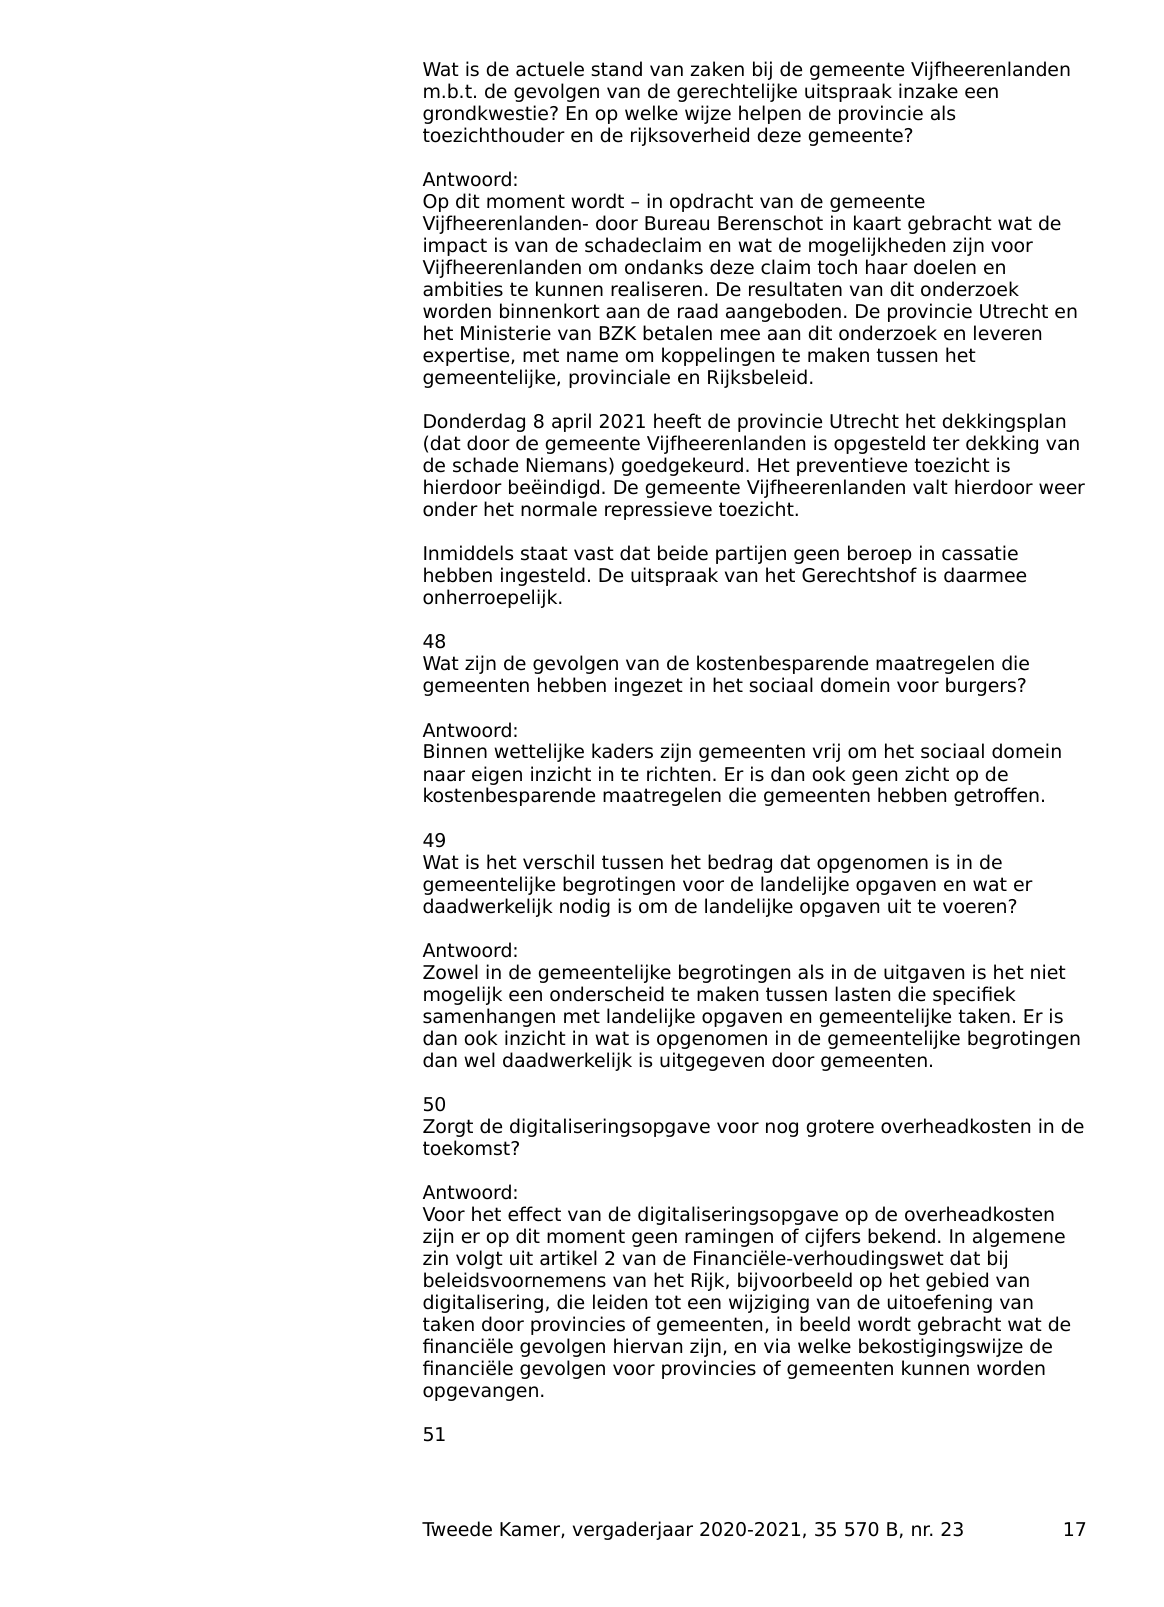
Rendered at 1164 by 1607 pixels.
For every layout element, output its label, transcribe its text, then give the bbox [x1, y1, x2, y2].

text Antwoord: [422, 940, 1087, 962]
text Inmiddels staat vast dat beide partijen geen beroep in cassatie hebben ingesteld. De uitspraak van het Gerechtshof is daarmee onherroepelijk. [422, 543, 1087, 609]
text 48 [422, 631, 1087, 653]
text Antwoord: [422, 719, 1087, 741]
text Donderdag 8 april 2021 heeft de provincie Utrecht het dekkingsplan (dat door de gemeente Vijfheerenlanden is opgesteld ter dekking van de schade Niemans) goedgekeurd. Het preventieve toezicht is hierdoor beëindigd. De gemeente Vijfheerenlanden valt hierdoor weer onder het normale repressieve toezicht. [422, 411, 1087, 521]
text Wat zijn de gevolgen van de kostenbesparende maatregelen die gemeenten hebben ingezet in het sociaal domein voor burgers? [422, 653, 1087, 697]
text 50 [422, 1094, 1087, 1116]
text 51 [422, 1424, 1087, 1446]
text Op dit moment wordt – in opdracht van de gemeente Vijfheerenlanden- door Bureau Berenschot in kaart gebracht wat de impact is van de schadeclaim en wat de mogelijkheden zijn voor Vijfheerenlanden om ondanks deze claim toch haar doelen en ambities te kunnen realiseren. De resultaten van dit onderzoek worden binnenkort aan de raad aangeboden. De provincie Utrecht en het Ministerie van BZK betalen mee aan dit onderzoek en leveren expertise, met name om koppelingen te maken tussen het gemeentelijke, provinciale en Rijksbeleid. [422, 191, 1087, 389]
text Binnen wettelijke kaders zijn gemeenten vrij om het sociaal domein naar eigen inzicht in te richten. Er is dan ook geen zicht op de kostenbesparende maatregelen die gemeenten hebben getroffen. [422, 741, 1087, 807]
text Wat is de actuele stand van zaken bij de gemeente Vijfheerenlanden m.b.t. de gevolgen van de gerechtelijke uitspraak inzake een grondkwestie? En op welke wijze helpen de provincie als toezichthouder en de rijksoverheid deze gemeente? [422, 59, 1087, 147]
text Wat is het verschil tussen het bedrag dat opgenomen is in de gemeentelijke begrotingen voor de landelijke opgaven en wat er daadwerkelijk nodig is om de landelijke opgaven uit te voeren? [422, 852, 1087, 917]
text Antwoord: [422, 1182, 1087, 1204]
text Zorgt de digitaliseringsopgave voor nog grotere overheadkosten in de toekomst? [422, 1116, 1087, 1160]
text 49 [422, 829, 1087, 852]
text Voor het effect van de digitaliseringsopgave op de overheadkosten zijn er op dit moment geen ramingen of cijfers bekend. In algemene zin volgt uit artikel 2 van de Financiële-verhoudingswet dat bij beleidsvoornemens van het Rijk, bijvoorbeeld op het gebied van digitalisering, die leiden tot een wijziging van de uitoefening van taken door provincies of gemeenten, in beeld wordt gebracht wat de financiële gevolgen hiervan zijn, en via welke bekostigingswijze de financiële gevolgen voor provincies of gemeenten kunnen worden opgevangen. [422, 1204, 1087, 1402]
text Zowel in de gemeentelijke begrotingen als in de uitgaven is het niet mogelijk een onderscheid te maken tussen lasten die specifiek samenhangen met landelijke opgaven en gemeentelijke taken. Er is dan ook inzicht in wat is opgenomen in de gemeentelijke begrotingen dan wel daadwerkelijk is uitgegeven door gemeenten. [422, 962, 1087, 1072]
text Antwoord: [422, 169, 1087, 191]
